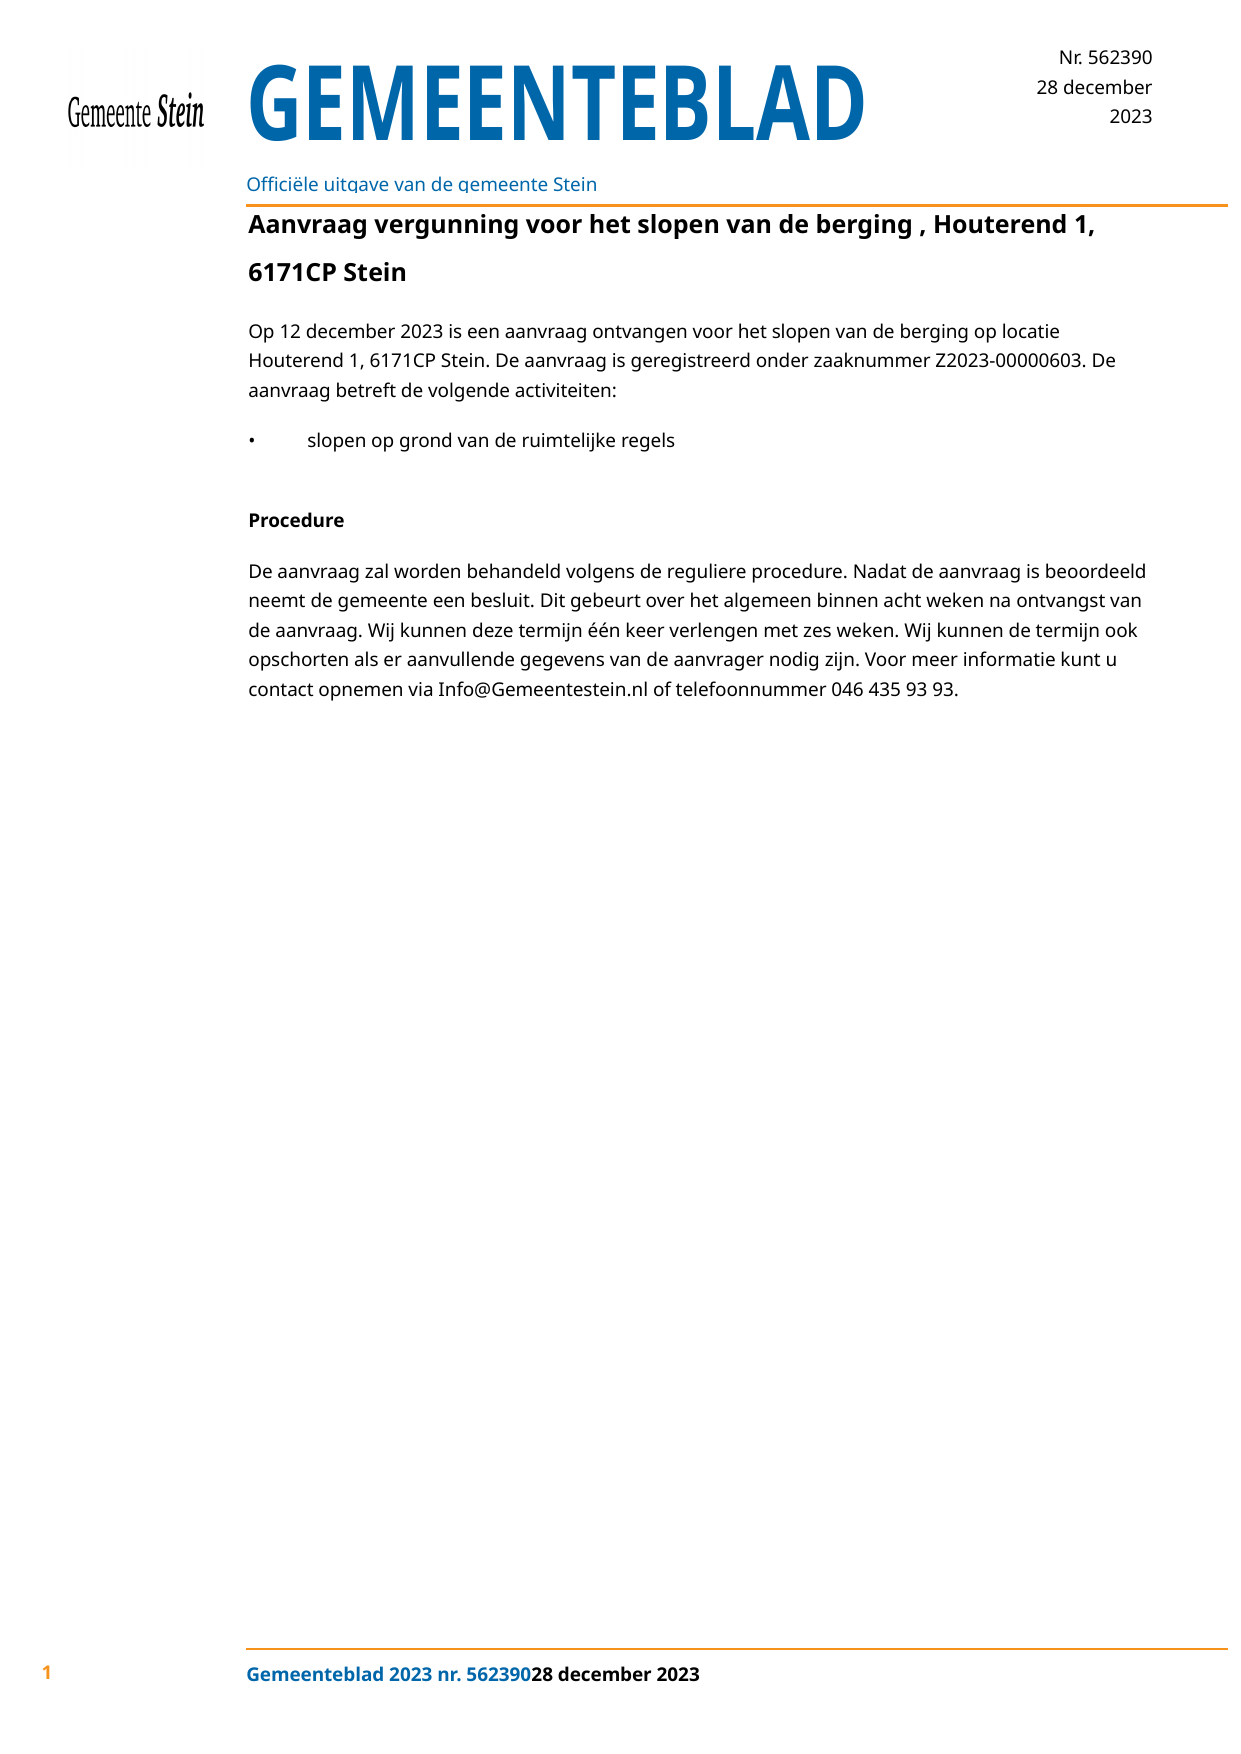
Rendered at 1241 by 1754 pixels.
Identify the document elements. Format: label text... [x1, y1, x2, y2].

list slopen op grond van de ruimtelijke regels [248, 427, 1152, 453]
picture [41, 47, 231, 172]
text Procedure [248, 507, 1152, 533]
text De aanvraag zal worden behandeld volgens de reguliere procedure. Nadat de aanvraag is beoordeeld neemt de gemeente een besluit. Dit gebeurt over het algemeen binnen acht weken na ontvangst van de aanvraag. Wij kunnen deze termijn één keer verlengen met zes weken. Wij kunnen de termijn ook opschorten als er aanvullende gegevens van de aanvrager nodig zijn. Voor meer informatie kunt u contact opnemen via Info@Gemeentestein.nl of telefoonnummer 046 435 93 93. [248, 558, 1152, 702]
text Aanvraag vergunning voor het slopen van de berging , Houterend 1, 6171CP Stein [248, 207, 1152, 288]
text Op 12 december 2023 is een aanvraag ontvangen voor het slopen van de berging op locatie Houterend 1, 6171CP Stein. De aanvraag is geregistreerd onder zaaknummer Z2023-00000603. De aanvraag betreft de volgende activiteiten: [248, 318, 1152, 403]
